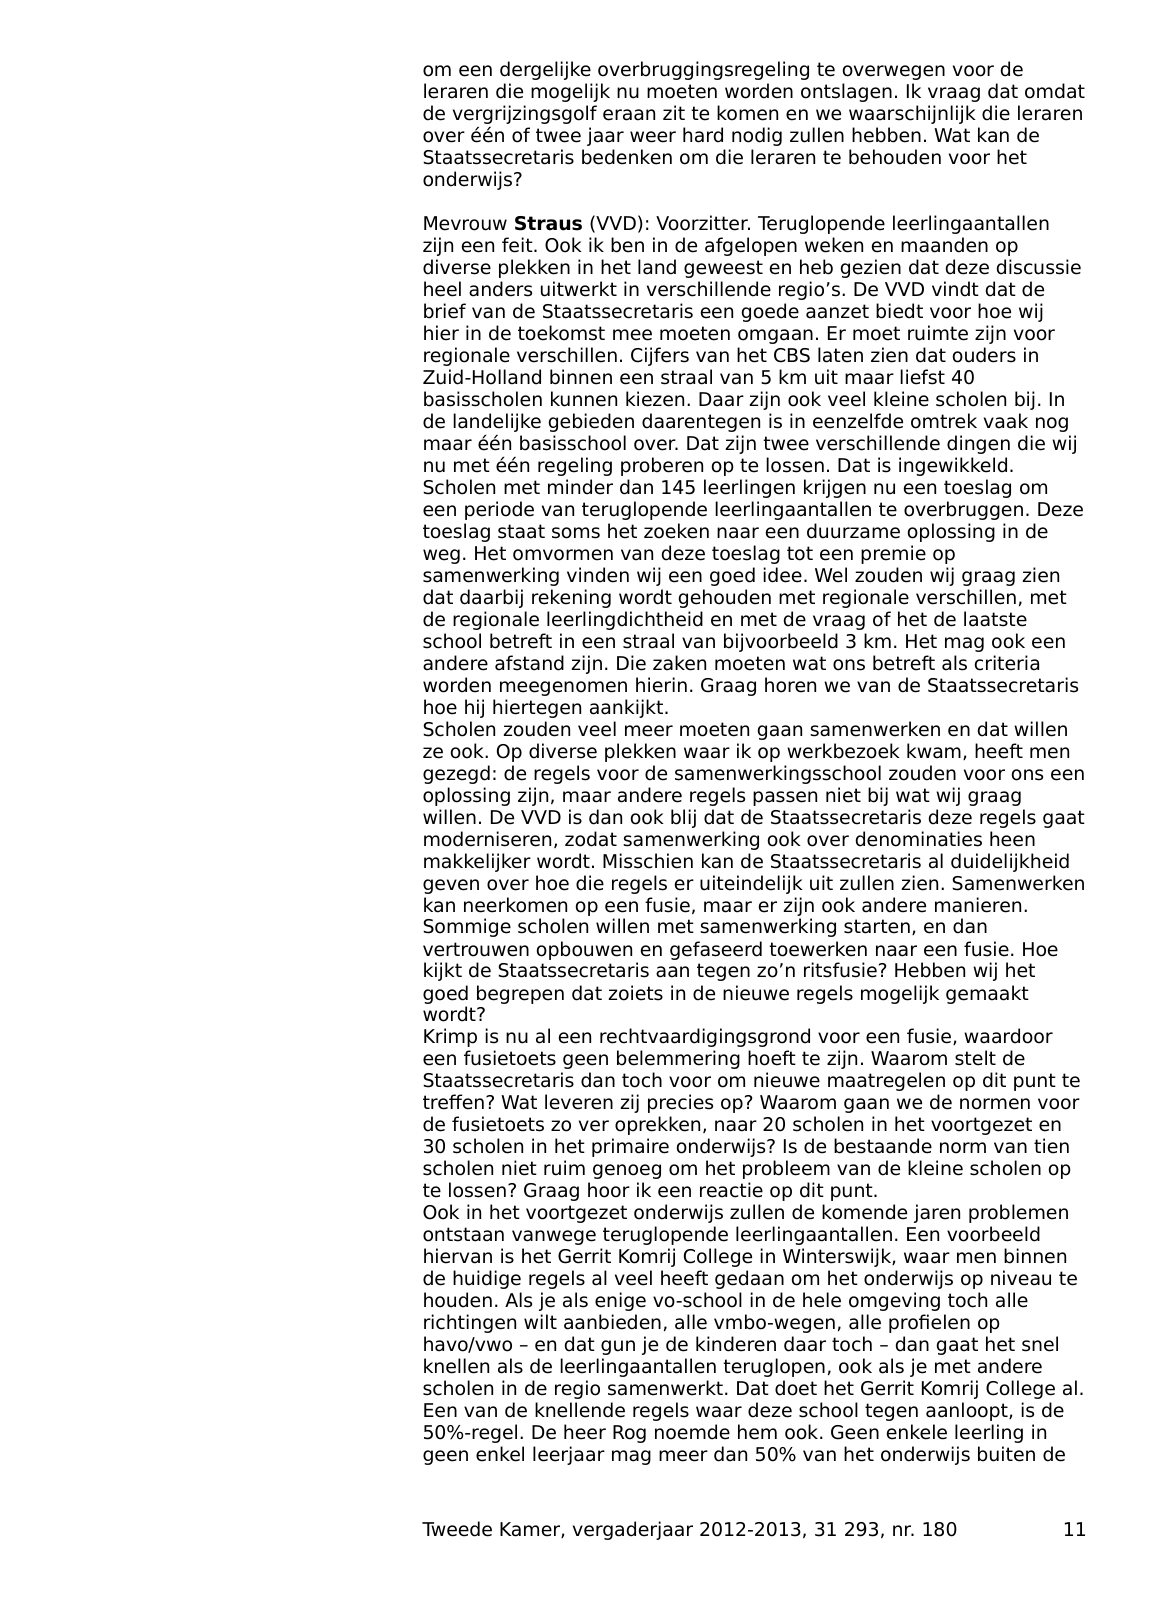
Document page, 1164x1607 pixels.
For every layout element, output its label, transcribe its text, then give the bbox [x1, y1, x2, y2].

text Mevrouw Straus (VVD): Voorzitter. Teruglopende leerlingaantallen zijn een feit. Ook ik ben in de afgelopen weken en maanden op diverse plekken in het land geweest en heb gezien dat deze discussie heel anders uitwerkt in verschillende regio’s. De VVD vindt dat de brief van de Staatssecretaris een goede aanzet biedt voor hoe wij hier in de toekomst mee moeten omgaan. Er moet ruimte zijn voor regionale verschillen. Cijfers van het CBS laten zien dat ouders in Zuid-Holland binnen een straal van 5 km uit maar liefst 40 basisscholen kunnen kiezen. Daar zijn ook veel kleine scholen bij. In de landelijke gebieden daarentegen is in eenzelfde omtrek vaak nog maar één basisschool over. Dat zijn twee verschillende dingen die wij nu met één regeling proberen op te lossen. Dat is ingewikkeld. [422, 213, 1087, 477]
text Krimp is nu al een rechtvaardigingsgrond voor een fusie, waardoor een fusietoets geen belemmering hoeft te zijn. Waarom stelt de Staatssecretaris dan toch voor om nieuwe maatregelen op dit punt te treffen? Wat leveren zij precies op? Waarom gaan we de normen voor de fusietoets zo ver oprekken, naar 20 scholen in het voortgezet en 30 scholen in het primaire onderwijs? Is de bestaande norm van tien scholen niet ruim genoeg om het probleem van de kleine scholen op te lossen? Graag hoor ik een reactie op dit punt. [422, 1026, 1087, 1202]
text Ook in het voortgezet onderwijs zullen de komende jaren problemen ontstaan vanwege teruglopende leerlingaantallen. Een voorbeeld hiervan is het Gerrit Komrij College in Winterswijk, waar men binnen de huidige regels al veel heeft gedaan om het onderwijs op niveau te houden. Als je als enige vo-school in de hele omgeving toch alle richtingen wilt aanbieden, alle vmbo-wegen, alle profielen op havo/vwo – en dat gun je de kinderen daar toch – dan gaat het snel knellen als de leerlingaantallen teruglopen, ook als je met andere scholen in de regio samenwerkt. Dat doet het Gerrit Komrij College al. Een van de knellende regels waar deze school tegen aanloopt, is de 50%-regel. De heer Rog noemde hem ook. Geen enkele leerling in geen enkel leerjaar mag meer dan 50% van het onderwijs buiten de [422, 1202, 1087, 1466]
text Scholen zouden veel meer moeten gaan samenwerken en dat willen ze ook. Op diverse plekken waar ik op werkbezoek kwam, heeft men gezegd: de regels voor de samenwerkingsschool zouden voor ons een oplossing zijn, maar andere regels passen niet bij wat wij graag willen. De VVD is dan ook blij dat de Staatssecretaris deze regels gaat moderniseren, zodat samenwerking ook over denominaties heen makkelijker wordt. Misschien kan de Staatssecretaris al duidelijkheid geven over hoe die regels er uiteindelijk uit zullen zien. Samenwerken kan neerkomen op een fusie, maar er zijn ook andere manieren. Sommige scholen willen met samenwerking starten, en dan vertrouwen opbouwen en gefaseerd toewerken naar een fusie. Hoe kijkt de Staatssecretaris aan tegen zo’n ritsfusie? Hebben wij het goed begrepen dat zoiets in de nieuwe regels mogelijk gemaakt wordt? [422, 719, 1087, 1026]
text om een dergelijke overbruggingsregeling te overwegen voor de leraren die mogelijk nu moeten worden ontslagen. Ik vraag dat omdat de vergrijzingsgolf eraan zit te komen en we waarschijnlijk die leraren over één of twee jaar weer hard nodig zullen hebben. Wat kan de Staatssecretaris bedenken om die leraren te behouden voor het onderwijs? [422, 59, 1087, 191]
text Scholen met minder dan 145 leerlingen krijgen nu een toeslag om een periode van teruglopende leerlingaantallen te overbruggen. Deze toeslag staat soms het zoeken naar een duurzame oplossing in de weg. Het omvormen van deze toeslag tot een premie op samenwerking vinden wij een goed idee. Wel zouden wij graag zien dat daarbij rekening wordt gehouden met regionale verschillen, met de regionale leerlingdichtheid en met de vraag of het de laatste school betreft in een straal van bijvoorbeeld 3 km. Het mag ook een andere afstand zijn. Die zaken moeten wat ons betreft als criteria worden meegenomen hierin. Graag horen we van de Staatssecretaris hoe hij hiertegen aankijkt. [422, 477, 1087, 719]
